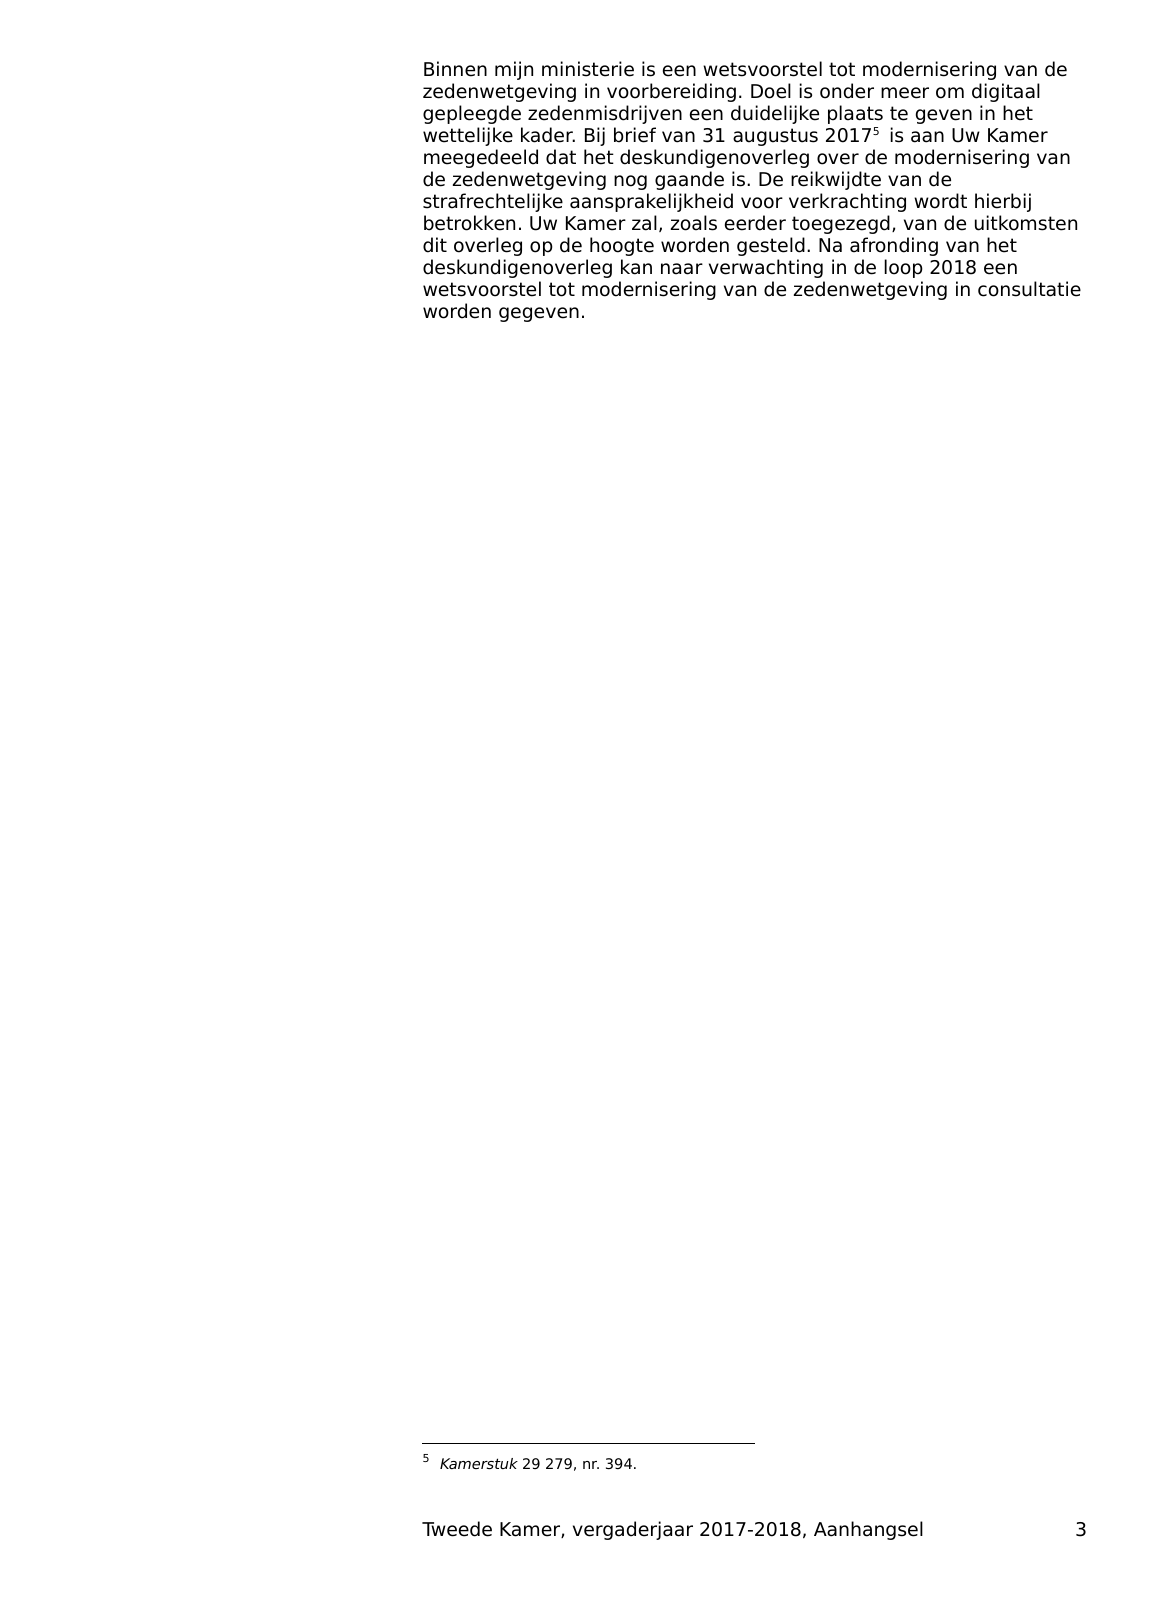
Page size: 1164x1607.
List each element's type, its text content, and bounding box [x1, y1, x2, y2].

text Kamerstuk 29 279, nr. 394. [422, 1452, 1087, 1474]
text Binnen mijn ministerie is een wetsvoorstel tot modernisering van de zedenwetgeving in voorbereiding. Doel is onder meer om digitaal gepleegde zedenmisdrijven een duidelijke plaats te geven in het wettelijke kader. Bij brief van 31 augustus 2017 is aan Uw Kamer meegedeeld dat het deskundigenoverleg over de modernisering van de zedenwetgeving nog gaande is. De reikwijdte van de strafrechtelijke aansprakelijkheid voor verkrachting wordt hierbij betrokken. Uw Kamer zal, zoals eerder toegezegd, van de uitkomsten dit overleg op de hoogte worden gesteld. Na afronding van het deskundigenoverleg kan naar verwachting in de loop 2018 een wetsvoorstel tot modernisering van de zedenwetgeving in consultatie worden gegeven. [422, 59, 1087, 323]
